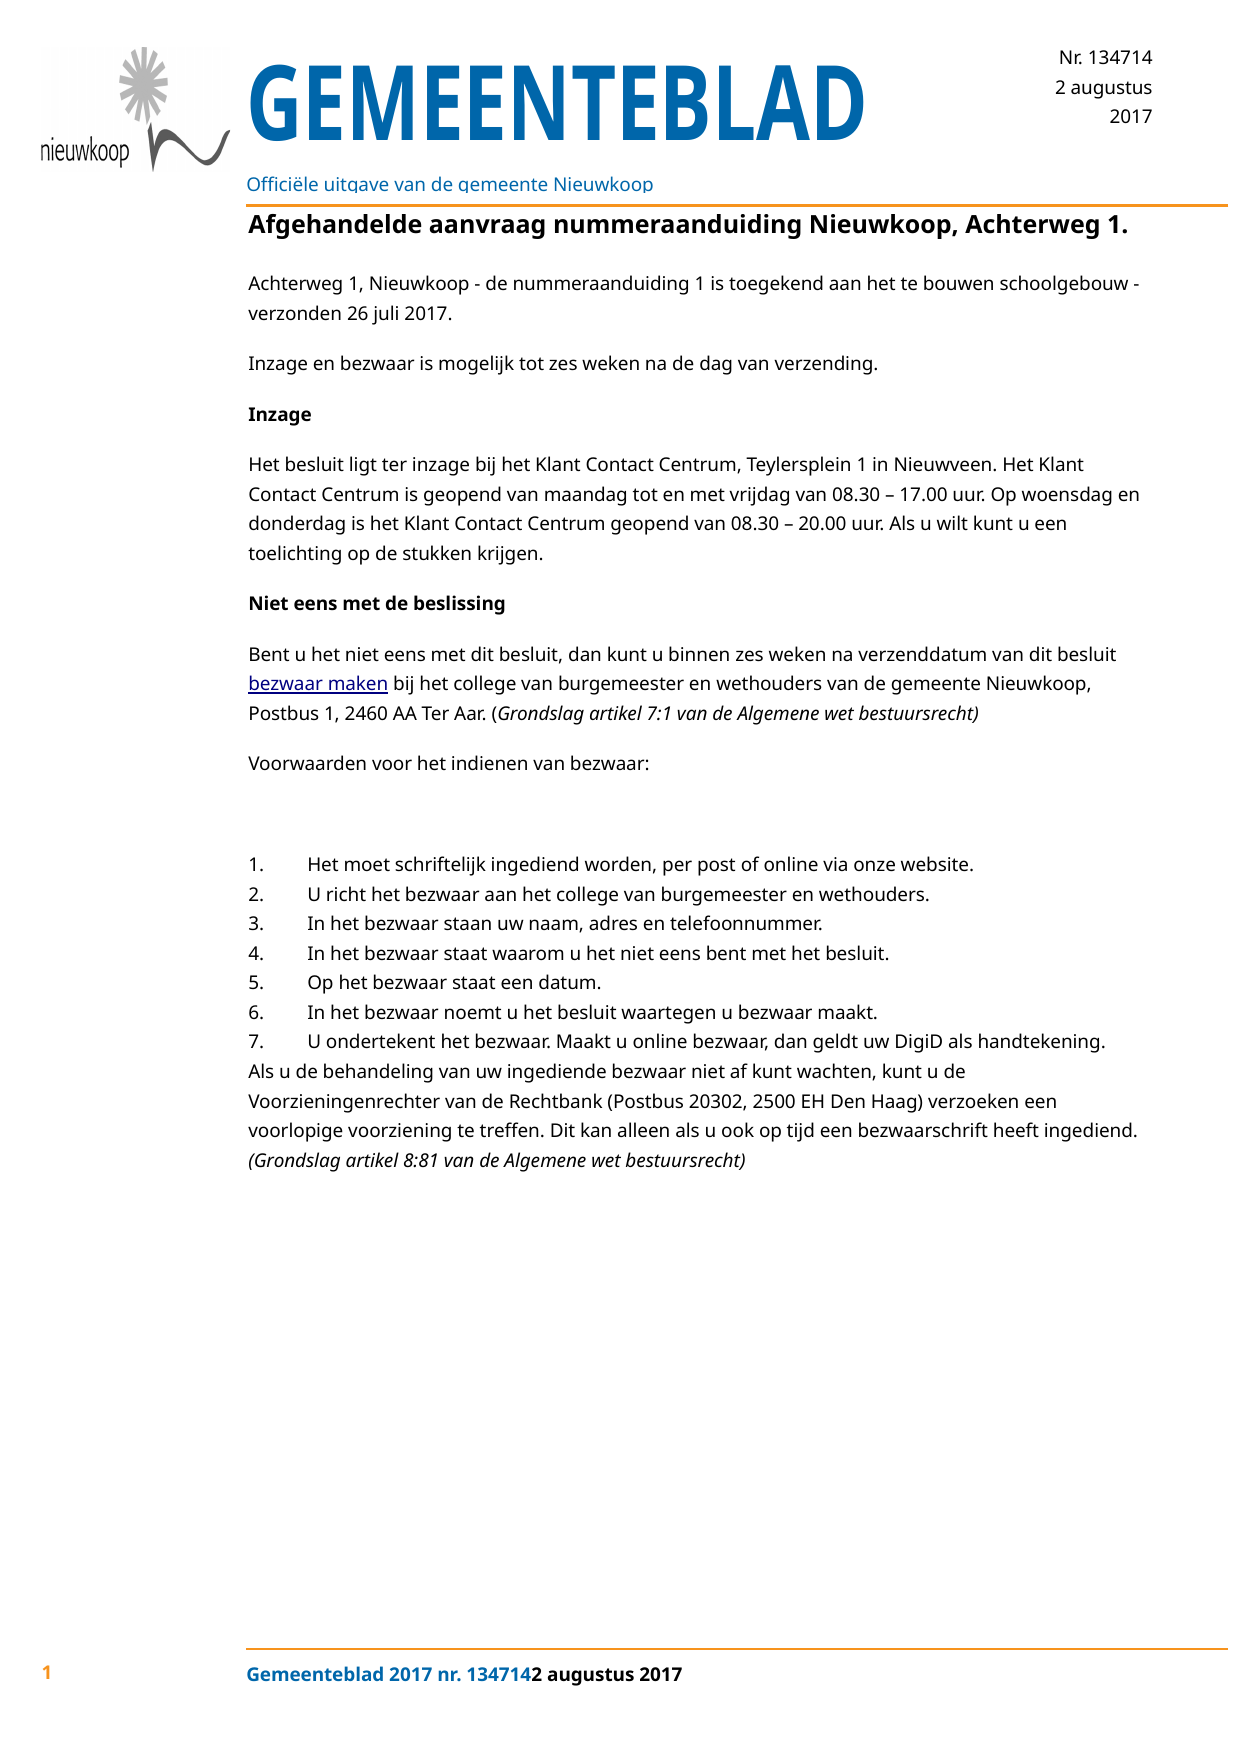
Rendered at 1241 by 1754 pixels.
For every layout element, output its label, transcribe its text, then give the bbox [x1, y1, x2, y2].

list Het moet schriftelijk ingediend worden, per post of online via onze website. [248, 851, 1152, 877]
list Op het bezwaar staat een datum. [248, 969, 1152, 995]
list In het bezwaar noemt u het besluit waartegen u bezwaar maakt. [248, 999, 1152, 1025]
text Bent u het niet eens met dit besluit, dan kunt u binnen zes weken na verzenddatum van dit besluit bezwaar maken bij het college van burgemeester en wethouders van de gemeente Nieuwkoop, Postbus 1, 2460 AA Ter Aar. (Grondslag artikel 7:1 van de Algemene wet bestuursrecht) [248, 641, 1152, 726]
picture [41, 47, 231, 172]
text Afgehandelde aanvraag nummeraanduiding Nieuwkoop, Achterweg 1. [248, 207, 1152, 241]
list U ondertekent het bezwaar. Maakt u online bezwaar, dan geldt uw DigiD als handtekening. [248, 1029, 1152, 1054]
list U richt het bezwaar aan het college van burgemeester en wethouders. [248, 881, 1152, 906]
list In het bezwaar staat waarom u het niet eens bent met het besluit. [248, 940, 1152, 966]
list In het bezwaar staan uw naam, adres en telefoonnummer. [248, 910, 1152, 936]
text Voorwaarden voor het indienen van bezwaar: [248, 750, 1152, 776]
text Inzage [248, 401, 1152, 426]
text Achterweg 1, Nieuwkoop - de nummeraanduiding 1 is toegekend aan het te bouwen schoolgebouw - verzonden 26 juli 2017. [248, 270, 1152, 326]
text Als u de behandeling van uw ingediende bezwaar niet af kunt wachten, kunt u de Voorzieningenrechter van de Rechtbank (Postbus 20302, 2500 EH Den Haag) verzoeken een voorlopige voorziening te treffen. Dit kan alleen als u ook op tijd een bezwaarschrift heeft ingediend. (Grondslag artikel 8:81 van de Algemene wet bestuursrecht) [248, 1058, 1152, 1173]
text Het besluit ligt ter inzage bij het Klant Contact Centrum, Teylersplein 1 in Nieuwveen. Het Klant Contact Centrum is geopend van maandag tot en met vrijdag van 08.30 – 17.00 uur. Op woensdag en donderdag is het Klant Contact Centrum geopend van 08.30 – 20.00 uur. Als u wilt kunt u een toelichting op de stukken krijgen. [248, 451, 1152, 566]
text Niet eens met de beslissing [248, 590, 1152, 616]
text Inzage en bezwaar is mogelijk tot zes weken na de dag van verzending. [248, 350, 1152, 376]
